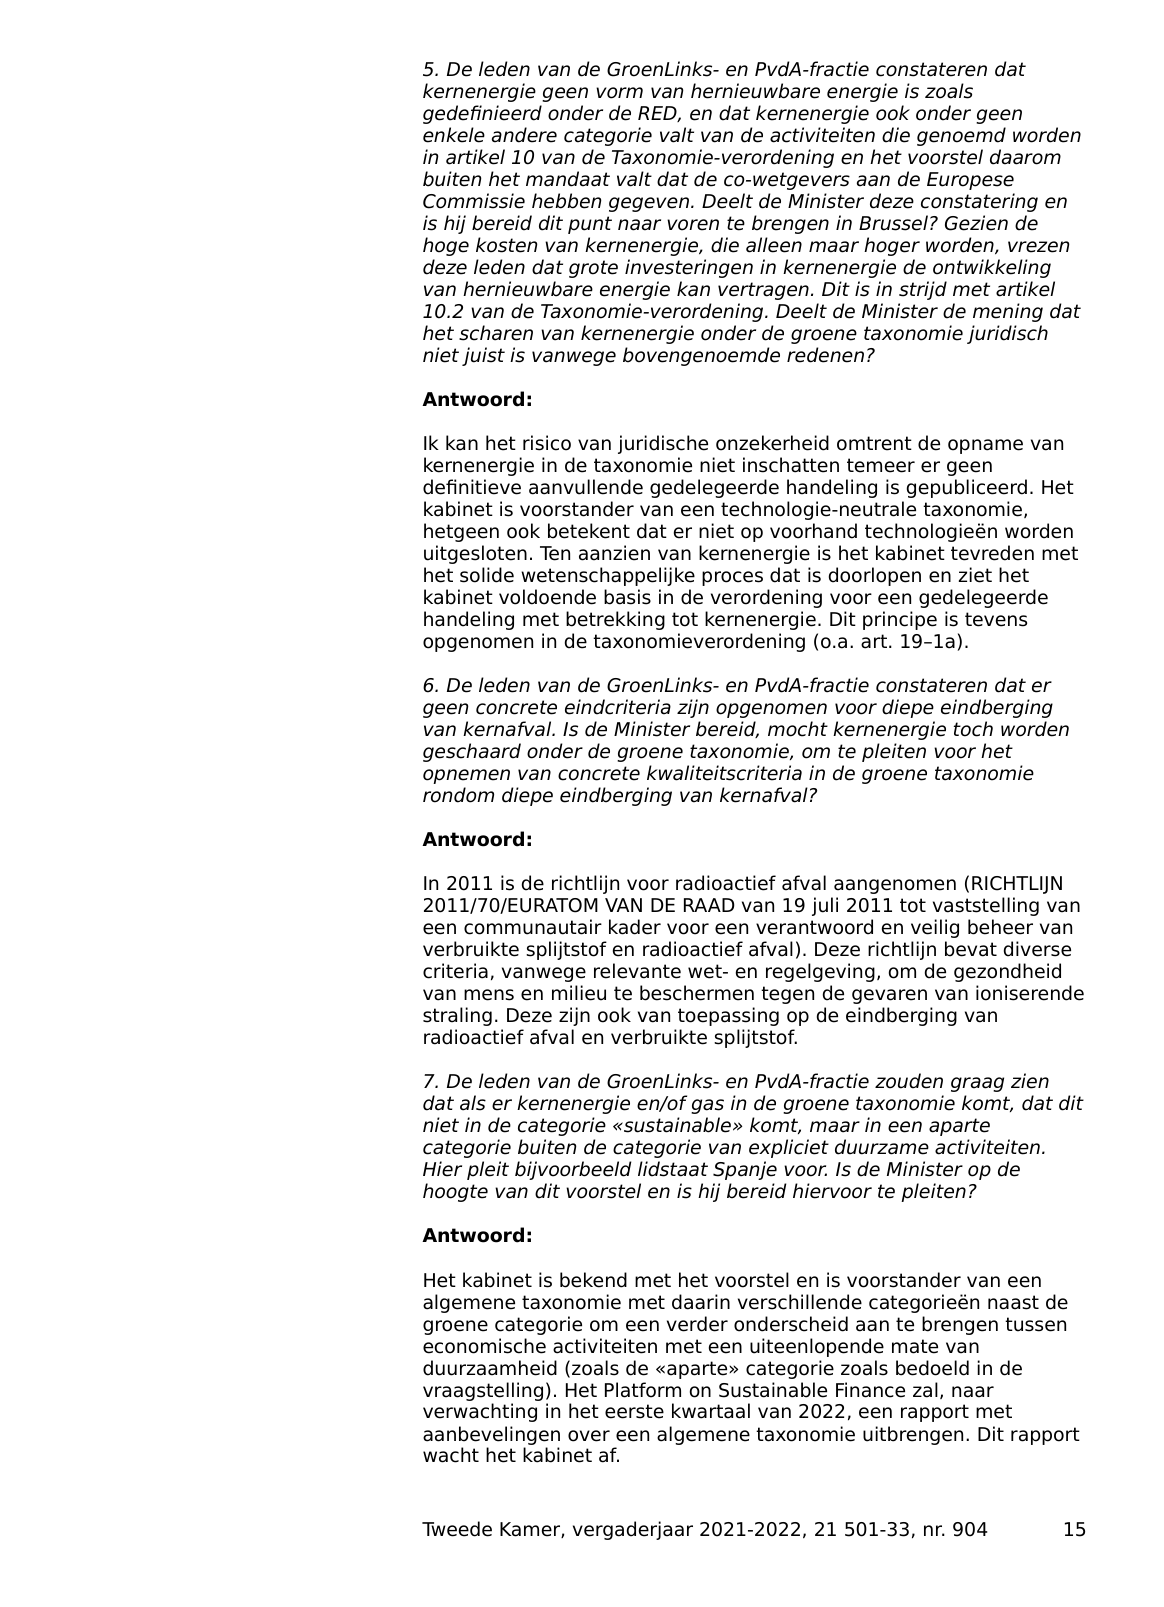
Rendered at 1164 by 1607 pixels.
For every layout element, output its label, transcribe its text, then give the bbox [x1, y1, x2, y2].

subtitle 5. De leden van de GroenLinks- en PvdA-fractie constateren dat kernenergie geen vorm van hernieuwbare energie is zoals gedefinieerd onder de RED, en dat kernenergie ook onder geen enkele andere categorie valt van de activiteiten die genoemd worden in artikel 10 van de Taxonomie-verordening en het voorstel daarom buiten het mandaat valt dat de co-wetgevers aan de Europese Commissie hebben gegeven. Deelt de Minister deze constatering en is hij bereid dit punt naar voren te brengen in Brussel? Gezien de hoge kosten van kernenergie, die alleen maar hoger worden, vrezen deze leden dat grote investeringen in kernenergie de ontwikkeling van hernieuwbare energie kan vertragen. Dit is in strijd met artikel 10.2 van de Taxonomie-verordening. Deelt de Minister de mening dat het scharen van kernenergie onder de groene taxonomie juridisch niet juist is vanwege bovengenoemde redenen? [422, 59, 1087, 367]
subtitle 6. De leden van de GroenLinks- en PvdA-fractie constateren dat er geen concrete eindcriteria zijn opgenomen voor diepe eindberging van kernafval. Is de Minister bereid, mocht kernenergie toch worden geschaard onder de groene taxonomie, om te pleiten voor het opnemen van concrete kwaliteitscriteria in de groene taxonomie rondom diepe eindberging van kernafval? [422, 675, 1087, 807]
text Ik kan het risico van juridische onzekerheid omtrent de opname van kernenergie in de taxonomie niet inschatten temeer er geen definitieve aanvullende gedelegeerde handeling is gepubliceerd. Het kabinet is voorstander van een technologie-neutrale taxonomie, hetgeen ook betekent dat er niet op voorhand technologieën worden uitgesloten. Ten aanzien van kernenergie is het kabinet tevreden met het solide wetenschappelijke proces dat is doorlopen en ziet het kabinet voldoende basis in de verordening voor een gedelegeerde handeling met betrekking tot kernenergie. Dit principe is tevens opgenomen in de taxonomieverordening (o.a. art. 19–1a). [422, 433, 1087, 653]
subtitle Antwoord: [422, 829, 1087, 851]
subtitle Antwoord: [422, 1225, 1087, 1247]
subtitle Antwoord: [422, 389, 1087, 411]
text Het kabinet is bekend met het voorstel en is voorstander van een algemene taxonomie met daarin verschillende categorieën naast de groene categorie om een verder onderscheid aan te brengen tussen economische activiteiten met een uiteenlopende mate van duurzaamheid (zoals de «aparte» categorie zoals bedoeld in de vraagstelling). Het Platform on Sustainable Finance zal, naar verwachting in het eerste kwartaal van 2022, een rapport met aanbevelingen over een algemene taxonomie uitbrengen. Dit rapport wacht het kabinet af. [422, 1269, 1087, 1467]
text In 2011 is de richtlijn voor radioactief afval aangenomen (RICHTLIJN 2011/70/EURATOM VAN DE RAAD van 19 juli 2011 tot vaststelling van een communautair kader voor een verantwoord en veilig beheer van verbruikte splijtstof en radioactief afval). Deze richtlijn bevat diverse criteria, vanwege relevante wet- en regelgeving, om de gezondheid van mens en milieu te beschermen tegen de gevaren van ioniserende straling. Deze zijn ook van toepassing op de eindberging van radioactief afval en verbruikte splijtstof. [422, 873, 1087, 1049]
subtitle 7. De leden van de GroenLinks- en PvdA-fractie zouden graag zien dat als er kernenergie en/of gas in de groene taxonomie komt, dat dit niet in de categorie «sustainable» komt, maar in een aparte categorie buiten de categorie van expliciet duurzame activiteiten. Hier pleit bijvoorbeeld lidstaat Spanje voor. Is de Minister op de hoogte van dit voorstel en is hij bereid hiervoor te pleiten? [422, 1071, 1087, 1203]
